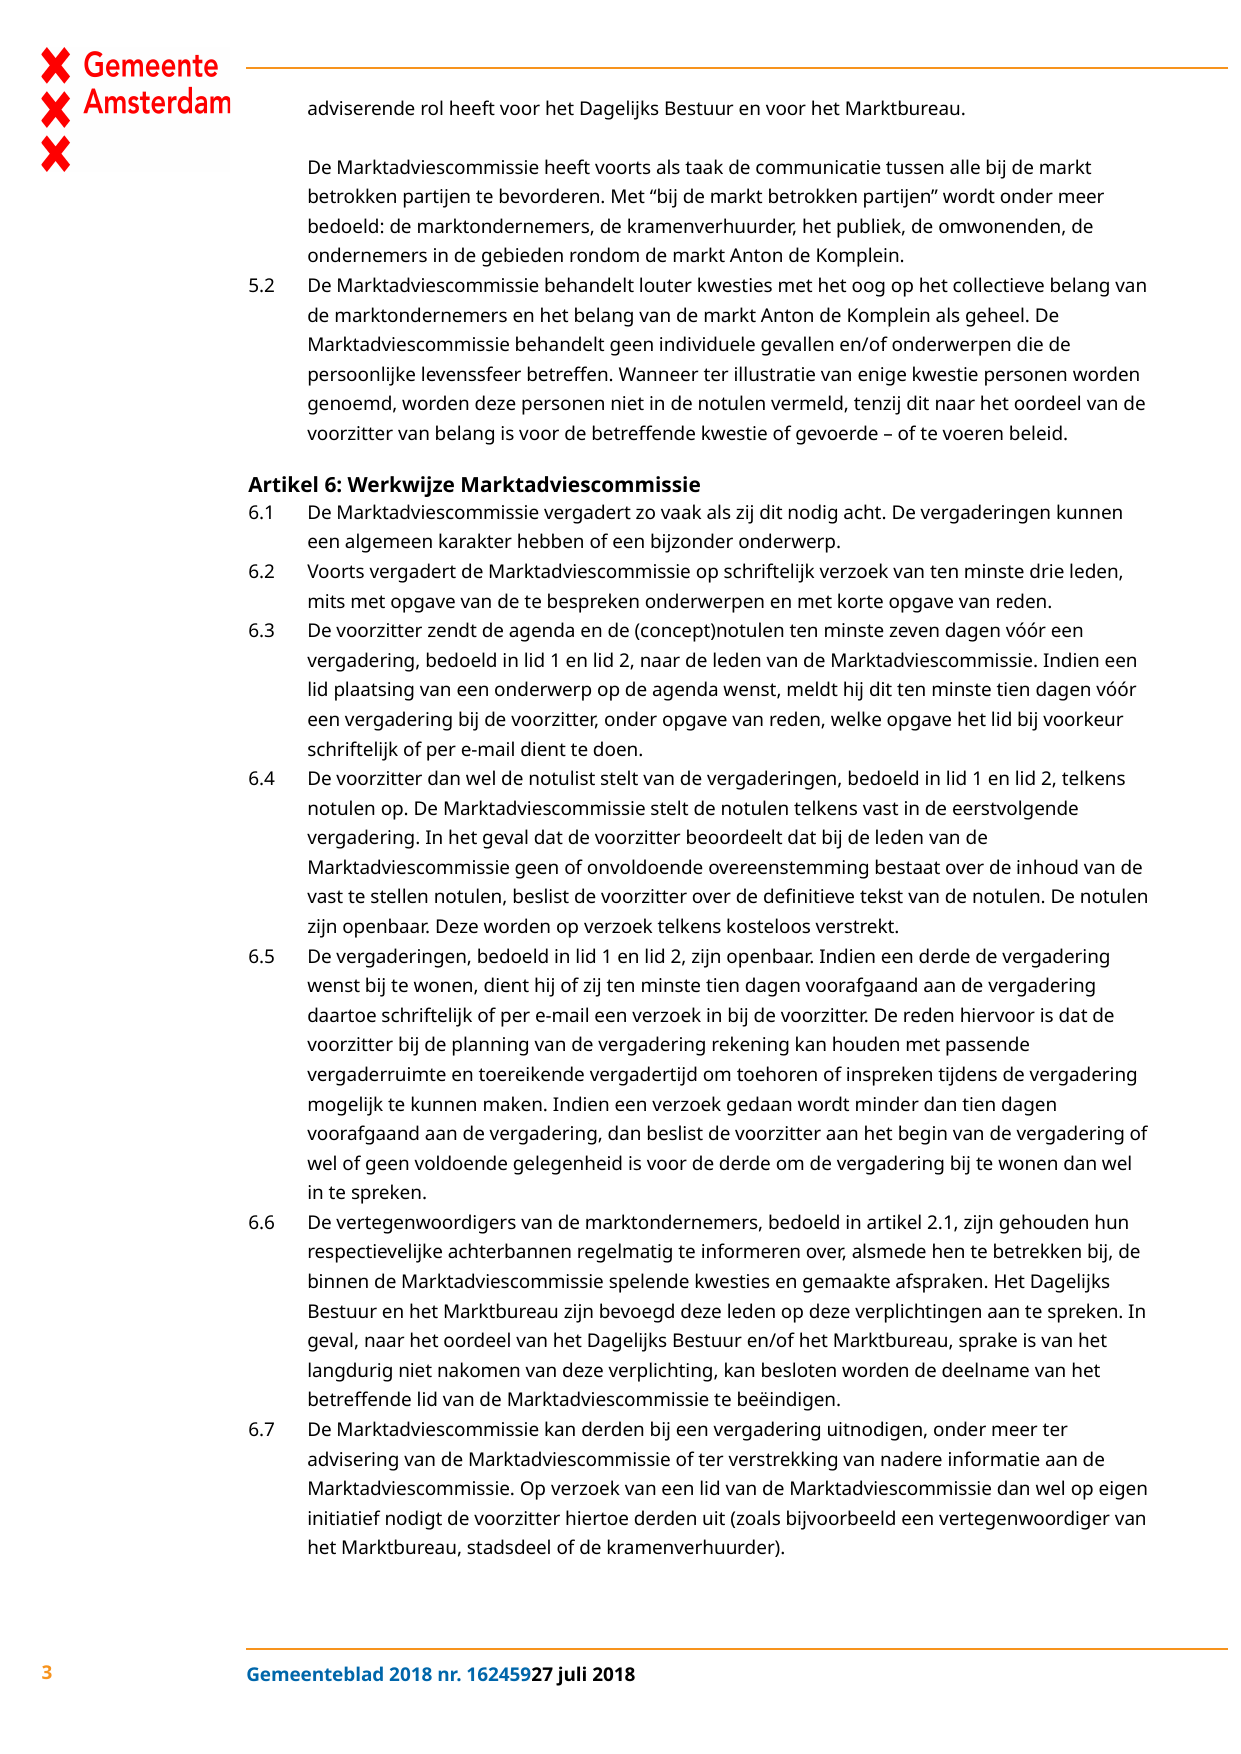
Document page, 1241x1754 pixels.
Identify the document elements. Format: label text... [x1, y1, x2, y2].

list Voorts vergadert de Marktadviescommissie op schriftelijk verzoek van ten minste drie leden, mits met opgave van de te bespreken onderwerpen en met korte opgave van reden. [248, 558, 1152, 613]
text Artikel 6: Werkwijze Marktadviescommissie [248, 471, 1152, 499]
list De Marktadviescommissie behandelt louter kwesties met het oog op het collectieve belang van de marktondernemers en het belang van de markt Anton de Komplein als geheel. De Marktadviescommissie behandelt geen individuele gevallen en/of onderwerpen die de persoonlijke levenssfeer betreffen. Wanneer ter illustratie van enige kwestie personen worden genoemd, worden deze personen niet in de notulen vermeld, tenzij dit naar het oordeel van de voorzitter van belang is voor de betreffende kwestie of gevoerde – of te voeren beleid. [248, 272, 1152, 446]
list De vertegenwoordigers van de marktondernemers, bedoeld in artikel 2.1, zijn gehouden hun respectievelijke achterbannen regelmatig te informeren over, alsmede hen te betrekken bij, de binnen de Marktadviescommissie spelende kwesties en gemaakte afspraken. Het Dagelijks Bestuur en het Marktbureau zijn bevoegd deze leden op deze verplichtingen aan te spreken. In geval, naar het oordeel van het Dagelijks Bestuur en/of het Marktbureau, sprake is van het langdurig niet nakomen van deze verplichting, kan besloten worden de deelname van het betreffende lid van de Marktadviescommissie te beëindigen. [248, 1209, 1152, 1412]
list De voorzitter dan wel de notulist stelt van de vergaderingen, bedoeld in lid 1 en lid 2, telkens notulen op. De Marktadviescommissie stelt de notulen telkens vast in de eerstvolgende vergadering. In het geval dat de voorzitter beoordeelt dat bij de leden van de Marktadviescommissie geen of onvoldoende overeenstemming bestaat over de inhoud van de vast te stellen notulen, beslist de voorzitter over de definitieve tekst van de notulen. De notulen zijn openbaar. Deze worden op verzoek telkens kosteloos verstrekt. [248, 765, 1152, 939]
list De Marktadviescommissie kan derden bij een vergadering uitnodigen, onder meer ter advisering van de Marktadviescommissie of ter verstrekking van nadere informatie aan de Marktadviescommissie. Op verzoek van een lid van de Marktadviescommissie dan wel op eigen initiatief nodigt de voorzitter hiertoe derden uit (zoals bijvoorbeeld een vertegenwoordiger van het Marktbureau, stadsdeel of de kramenverhuurder). [248, 1416, 1152, 1560]
list De voorzitter zendt de agenda en de (concept)notulen ten minste zeven dagen vóór een vergadering, bedoeld in lid 1 en lid 2, naar de leden van de Marktadviescommissie. Indien een lid plaatsing van een onderwerp op de agenda wenst, meldt hij dit ten minste tien dagen vóór een vergadering bij de voorzitter, onder opgave van reden, welke opgave het lid bij voorkeur schriftelijk of per e-mail dient te doen. [248, 617, 1152, 761]
list De Marktadviescommissie vergadert zo vaak als zij dit nodig acht. De vergaderingen kunnen een algemeen karakter hebben of een bijzonder onderwerp. [248, 499, 1152, 554]
list adviserende rol heeft voor het Dagelijks Bestuur en voor het Marktbureau. [248, 95, 1152, 121]
list De Marktadviescommissie heeft voorts als taak de communicatie tussen alle bij de markt betrokken partijen te bevorderen. Met “bij de markt betrokken partijen” wordt onder meer bedoeld: de marktondernemers, de kramenverhuurder, het publiek, de omwonenden, de ondernemers in de gebieden rondom de markt Anton de Komplein. [248, 154, 1152, 268]
picture [41, 47, 231, 172]
list De vergaderingen, bedoeld in lid 1 en lid 2, zijn openbaar. Indien een derde de vergadering wenst bij te wonen, dient hij of zij ten minste tien dagen voorafgaand aan de vergadering daartoe schriftelijk of per e-mail een verzoek in bij de voorzitter. De reden hiervoor is dat de voorzitter bij de planning van de vergadering rekening kan houden met passende vergaderruimte en toereikende vergadertijd om toehoren of inspreken tijdens de vergadering mogelijk te kunnen maken. Indien een verzoek gedaan wordt minder dan tien dagen voorafgaand aan de vergadering, dan beslist de voorzitter aan het begin van de vergadering of wel of geen voldoende gelegenheid is voor de derde om de vergadering bij te wonen dan wel in te spreken. [248, 943, 1152, 1205]
